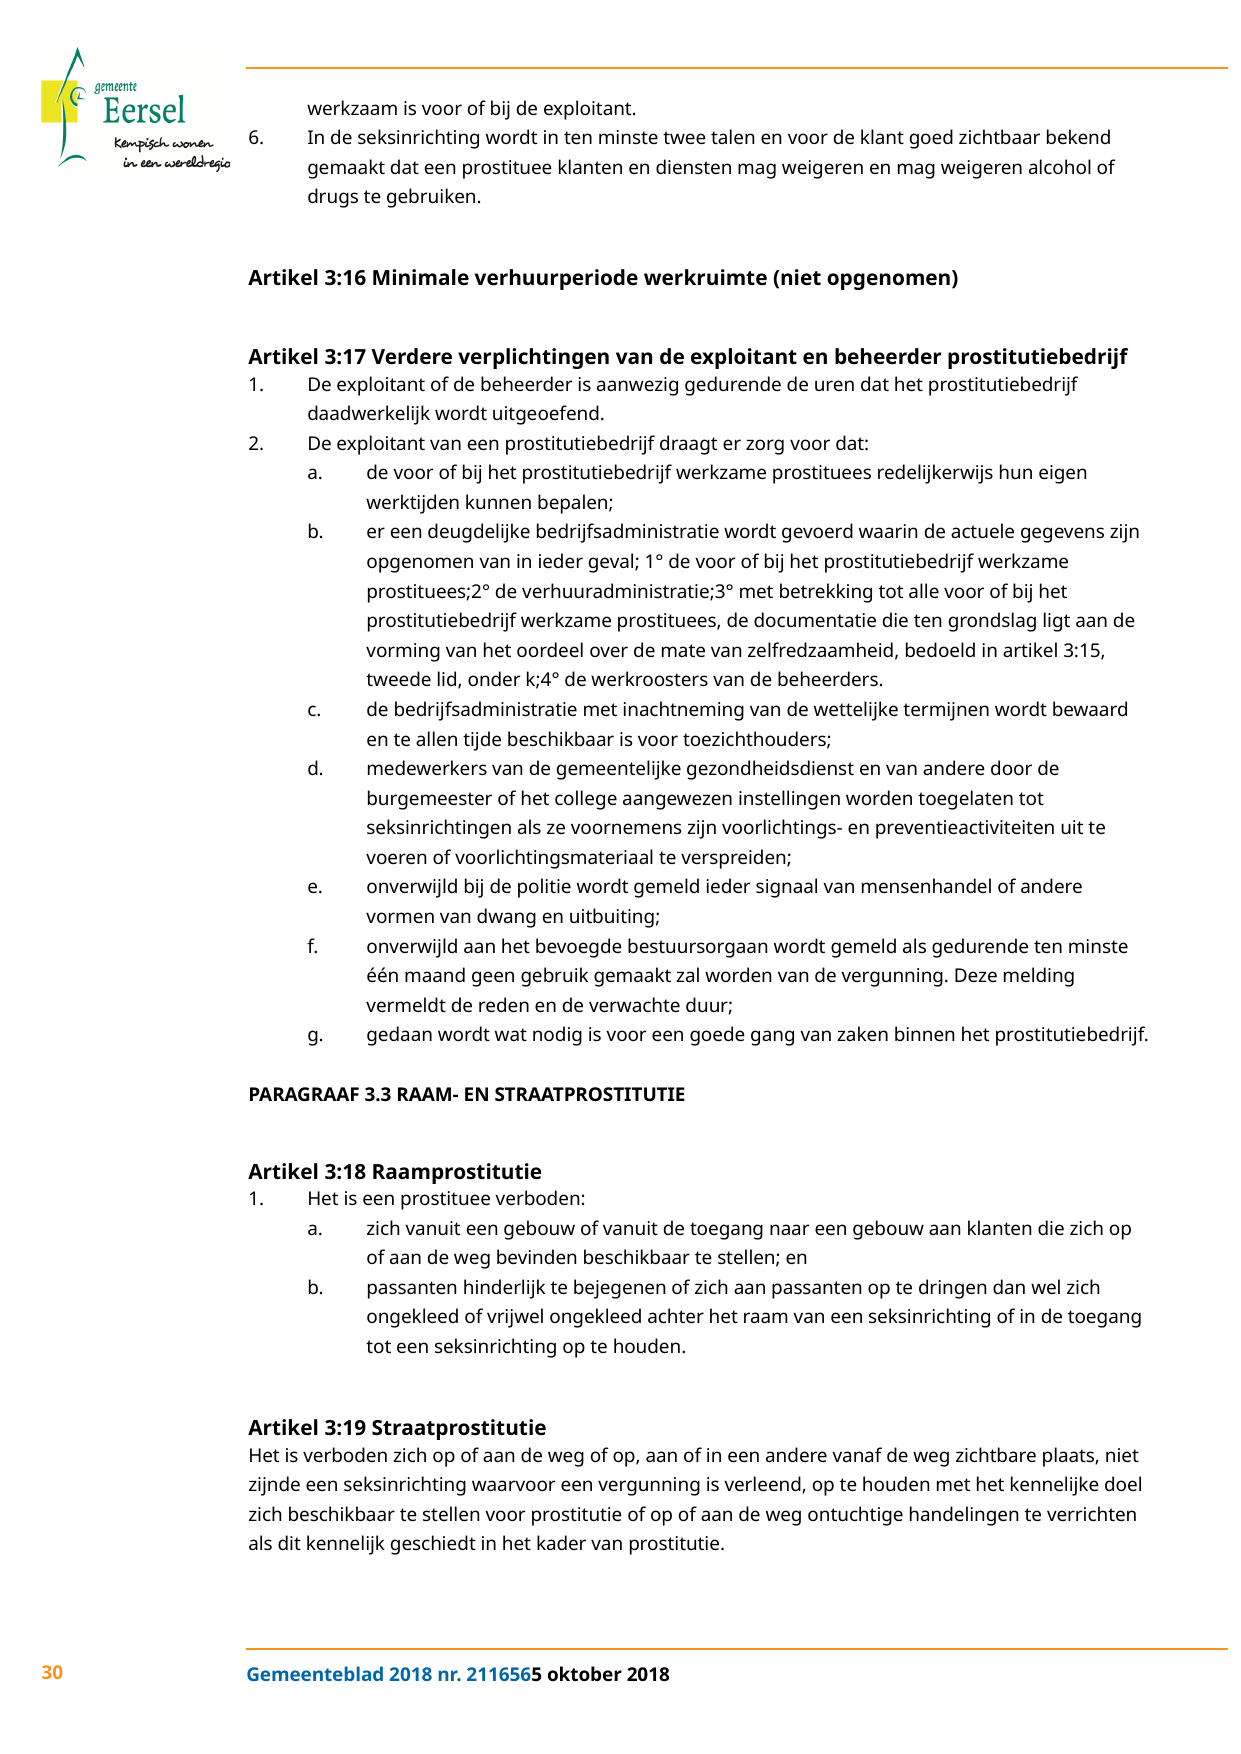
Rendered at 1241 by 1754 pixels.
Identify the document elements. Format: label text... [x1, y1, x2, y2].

list De exploitant van een prostitutiebedrijf draagt er zorg voor dat: [248, 430, 1152, 456]
list zich vanuit een gebouw of vanuit de toegang naar een gebouw aan klanten die zich op of aan de weg bevinden beschikbaar te stellen; en [307, 1215, 1152, 1270]
list de voor of bij het prostitutiebedrijf werkzame prostituees redelijkerwijs hun eigen werktijden kunnen bepalen; [307, 459, 1152, 515]
list er een deugdelijke bedrijfsadministratie wordt gevoerd waarin de actuele gegevens zijn opgenomen van in ieder geval; 1° de voor of bij het prostitutiebedrijf werkzame prostituees;2° de verhuuradministratie;3° met betrekking tot alle voor of bij het prostitutiebedrijf werkzame prostituees, de documentatie die ten grondslag ligt aan de vorming van het oordeel over de mate van zelfredzaamheid, bedoeld in artikel 3:15, tweede lid, onder k;4° de werkroosters van de beheerders. [307, 519, 1152, 692]
list werkzaam is voor of bij de exploitant. [248, 95, 1152, 121]
list de bedrijfsadministratie met inachtneming van de wettelijke termijnen wordt bewaard en te allen tijde beschikbaar is voor toezichthouders; [307, 696, 1152, 752]
list In de seksinrichting wordt in ten minste twee talen en voor de klant goed zichtbaar bekend gemaakt dat een prostituee klanten en diensten mag weigeren en mag weigeren alcohol of drugs te gebruiken. [248, 124, 1152, 209]
list passanten hinderlijk te bejegenen of zich aan passanten op te dringen dan wel zich ongekleed of vrijwel ongekleed achter het raam van een seksinrichting of in de toegang tot een seksinrichting op te houden. [307, 1274, 1152, 1359]
list gedaan wordt wat nodig is voor een goede gang van zaken binnen het prostitutiebedrijf. [307, 1022, 1152, 1047]
text Artikel 3:16 Minimale verhuurperiode werkruimte (niet opgenomen) [248, 263, 1152, 292]
text Artikel 3:18 Raamprostitutie [248, 1157, 1152, 1185]
text PARAGRAAF 3.3 RAAM- EN STRAATPROSTITUTIE [248, 1081, 1152, 1107]
list medewerkers van de gemeentelijke gezondheidsdienst en van andere door de burgemeester of het college aangewezen instellingen worden toegelaten tot seksinrichtingen als ze voornemens zijn voorlichtings- en preventieactiviteiten uit te voeren of voorlichtingsmateriaal te verspreiden; [307, 755, 1152, 870]
picture [41, 47, 231, 172]
list Het is een prostituee verboden: [248, 1185, 1152, 1211]
list De exploitant of de beheerder is aanwezig gedurende de uren dat het prostitutiebedrijf daadwerkelijk wordt uitgeoefend. [248, 371, 1152, 426]
text Het is verboden zich op of aan de weg of op, aan of in een andere vanaf de weg zichtbare plaats, niet zijnde een seksinrichting waarvoor een vergunning is verleend, op te houden met het kennelijke doel zich beschikbaar te stellen voor prostitutie of op of aan de weg ontuchtige handelingen te verrichten als dit kennelijk geschiedt in het kader van prostitutie. [248, 1442, 1152, 1556]
text Artikel 3:17 Verdere verplichtingen van de exploitant en beheerder prostitutiebedrijf [248, 342, 1152, 371]
text Artikel 3:19 Straatprostitutie [248, 1413, 1152, 1442]
list onverwijld aan het bevoegde bestuursorgaan wordt gemeld als gedurende ten minste één maand geen gebruik gemaakt zal worden van de vergunning. Deze melding vermeldt de reden en de verwachte duur; [307, 933, 1152, 1018]
list onverwijld bij de politie wordt gemeld ieder signaal van mensenhandel of andere vormen van dwang en uitbuiting; [307, 874, 1152, 929]
